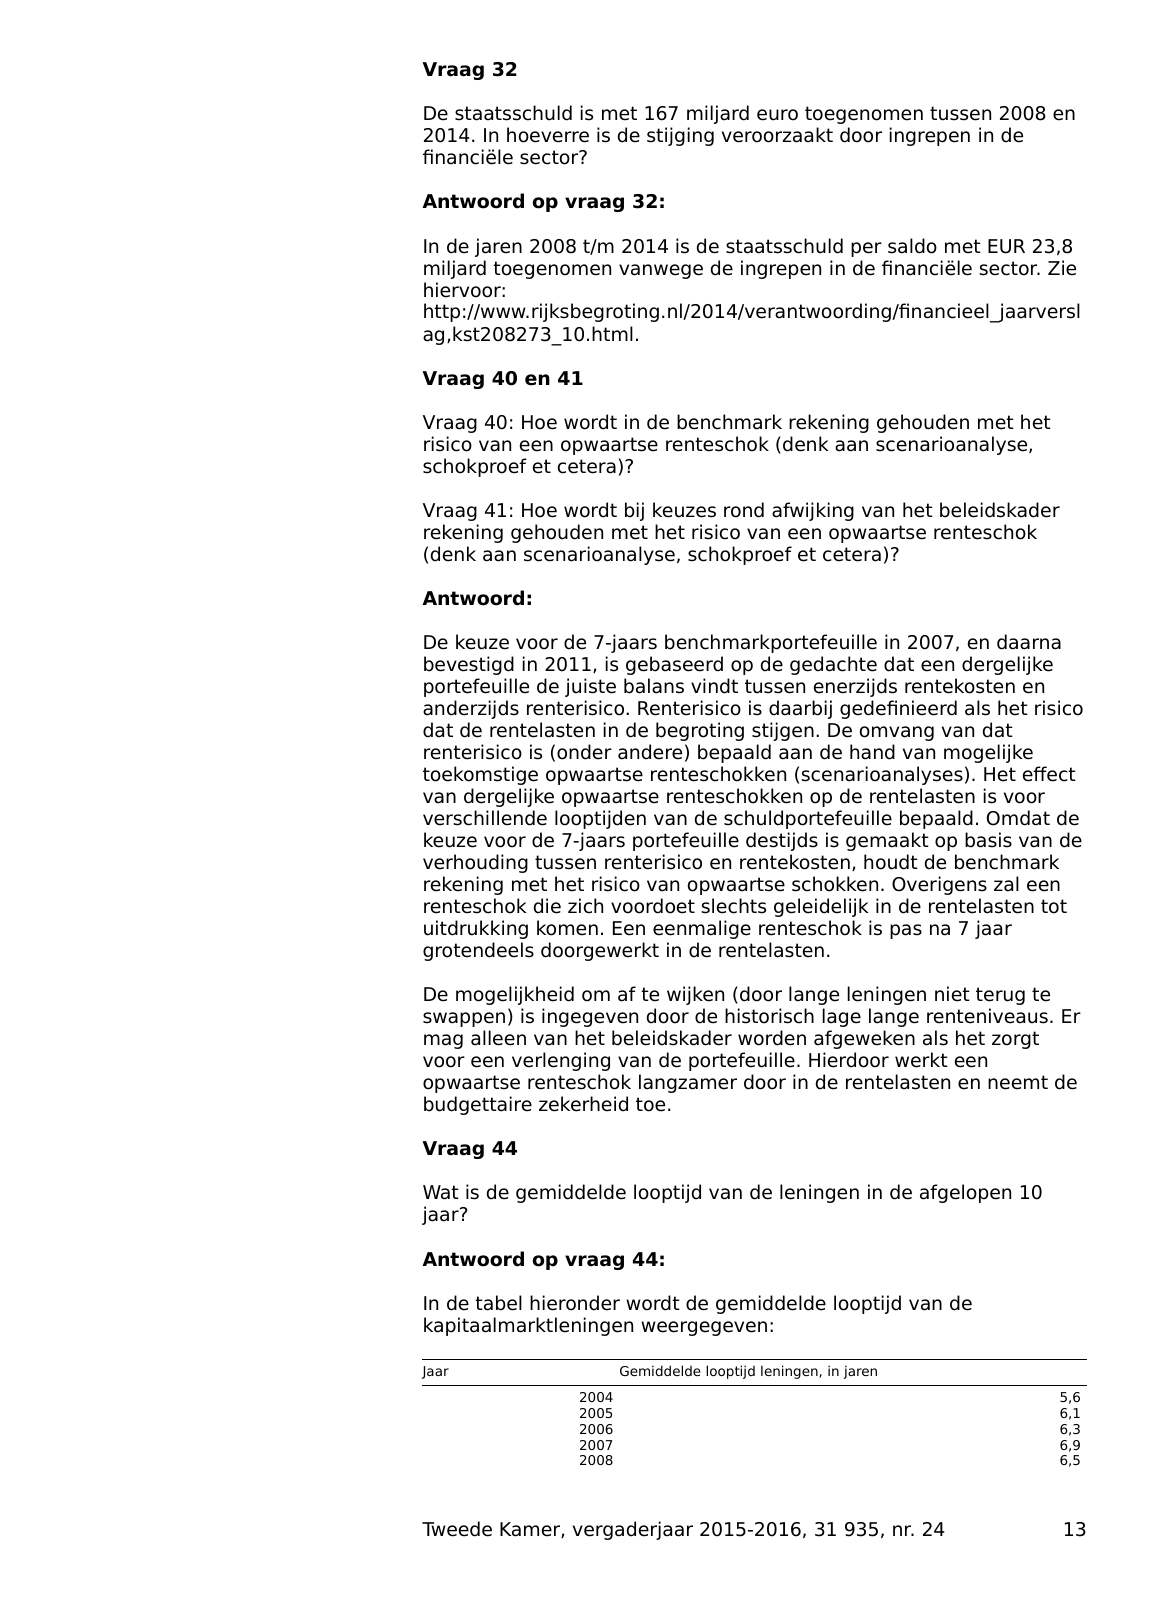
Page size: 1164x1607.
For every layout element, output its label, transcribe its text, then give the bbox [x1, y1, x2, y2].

table_cell 6,1 [613, 1406, 1087, 1422]
text De staatsschuld is met 167 miljard euro toegenomen tussen 2008 en 2014. In hoeverre is de stijging veroorzaakt door ingrepen in de financiële sector? [422, 103, 1087, 169]
table_header Gemiddelde looptijd leningen, in jaren [613, 1360, 1087, 1384]
text In de jaren 2008 t/m 2014 is de staatsschuld per saldo met EUR 23,8 miljard toegenomen vanwege de ingrepen in de financiële sector. Zie hiervoor: http://www.rijksbegroting.nl/2014/verantwoording/financieel_jaarverslag,kst208273_10.html. [422, 236, 1087, 345]
table_cell 6,5 [613, 1453, 1087, 1469]
text De keuze voor de 7-jaars benchmarkportefeuille in 2007, en daarna bevestigd in 2011, is gebaseerd op de gedachte dat een dergelijke portefeuille de juiste balans vindt tussen enerzijds rentekosten en anderzijds renterisico. Renterisico is daarbij gedefinieerd als het risico dat de rentelasten in de begroting stijgen. De omvang van dat renterisico is (onder andere) bepaald aan de hand van mogelijke toekomstige opwaartse renteschokken (scenarioanalyses). Het effect van dergelijke opwaartse renteschokken op de rentelasten is voor verschillende looptijden van de schuldportefeuille bepaald. Omdat de keuze voor de 7-jaars portefeuille destijds is gemaakt op basis van de verhouding tussen renterisico en rentekosten, houdt de benchmark rekening met het risico van opwaartse schokken. Overigens zal een renteschok die zich voordoet slechts geleidelijk in de rentelasten tot uitdrukking komen. Een eenmalige renteschok is pas na 7 jaar grotendeels doorgewerkt in de rentelasten. [422, 632, 1087, 962]
subtitle Antwoord: [422, 588, 1087, 610]
table_cell 2007 [422, 1438, 613, 1453]
text Vraag 41: Hoe wordt bij keuzes rond afwijking van het beleidskader rekening gehouden met het risico van een opwaartse renteschok (denk aan scenarioanalyse, schokproef et cetera)? [422, 500, 1087, 566]
subtitle Antwoord op vraag 44: [422, 1248, 1087, 1270]
subtitle Vraag 40 en 41 [422, 368, 1087, 389]
table_cell 6,3 [613, 1422, 1087, 1437]
subtitle Antwoord op vraag 32: [422, 191, 1087, 213]
table_header Jaar [422, 1360, 613, 1384]
table_cell 2008 [422, 1453, 613, 1469]
text Vraag 40: Hoe wordt in de benchmark rekening gehouden met het risico van een opwaartse renteschok (denk aan scenarioanalyse, schokproef et cetera)? [422, 412, 1087, 478]
text De mogelijkheid om af te wijken (door lange leningen niet terug te swappen) is ingegeven door de historisch lage lange renteniveaus. Er mag alleen van het beleidskader worden afgeweken als het zorgt voor een verlenging van de portefeuille. Hierdoor werkt een opwaartse renteschok langzamer door in de rentelasten en neemt de budgettaire zekerheid toe. [422, 984, 1087, 1116]
table_cell 6,9 [613, 1438, 1087, 1453]
table_cell 2005 [422, 1406, 613, 1422]
text Wat is de gemiddelde looptijd van de leningen in de afgelopen 10 jaar? [422, 1182, 1087, 1226]
text In de tabel hieronder wordt de gemiddelde looptijd van de kapitaalmarktleningen weergegeven: [422, 1293, 1087, 1337]
table_cell 5,6 [613, 1386, 1087, 1406]
table_cell 2006 [422, 1422, 613, 1437]
subtitle Vraag 44 [422, 1138, 1087, 1160]
subtitle Vraag 32 [422, 59, 1087, 81]
table_cell 2004 [422, 1386, 613, 1406]
